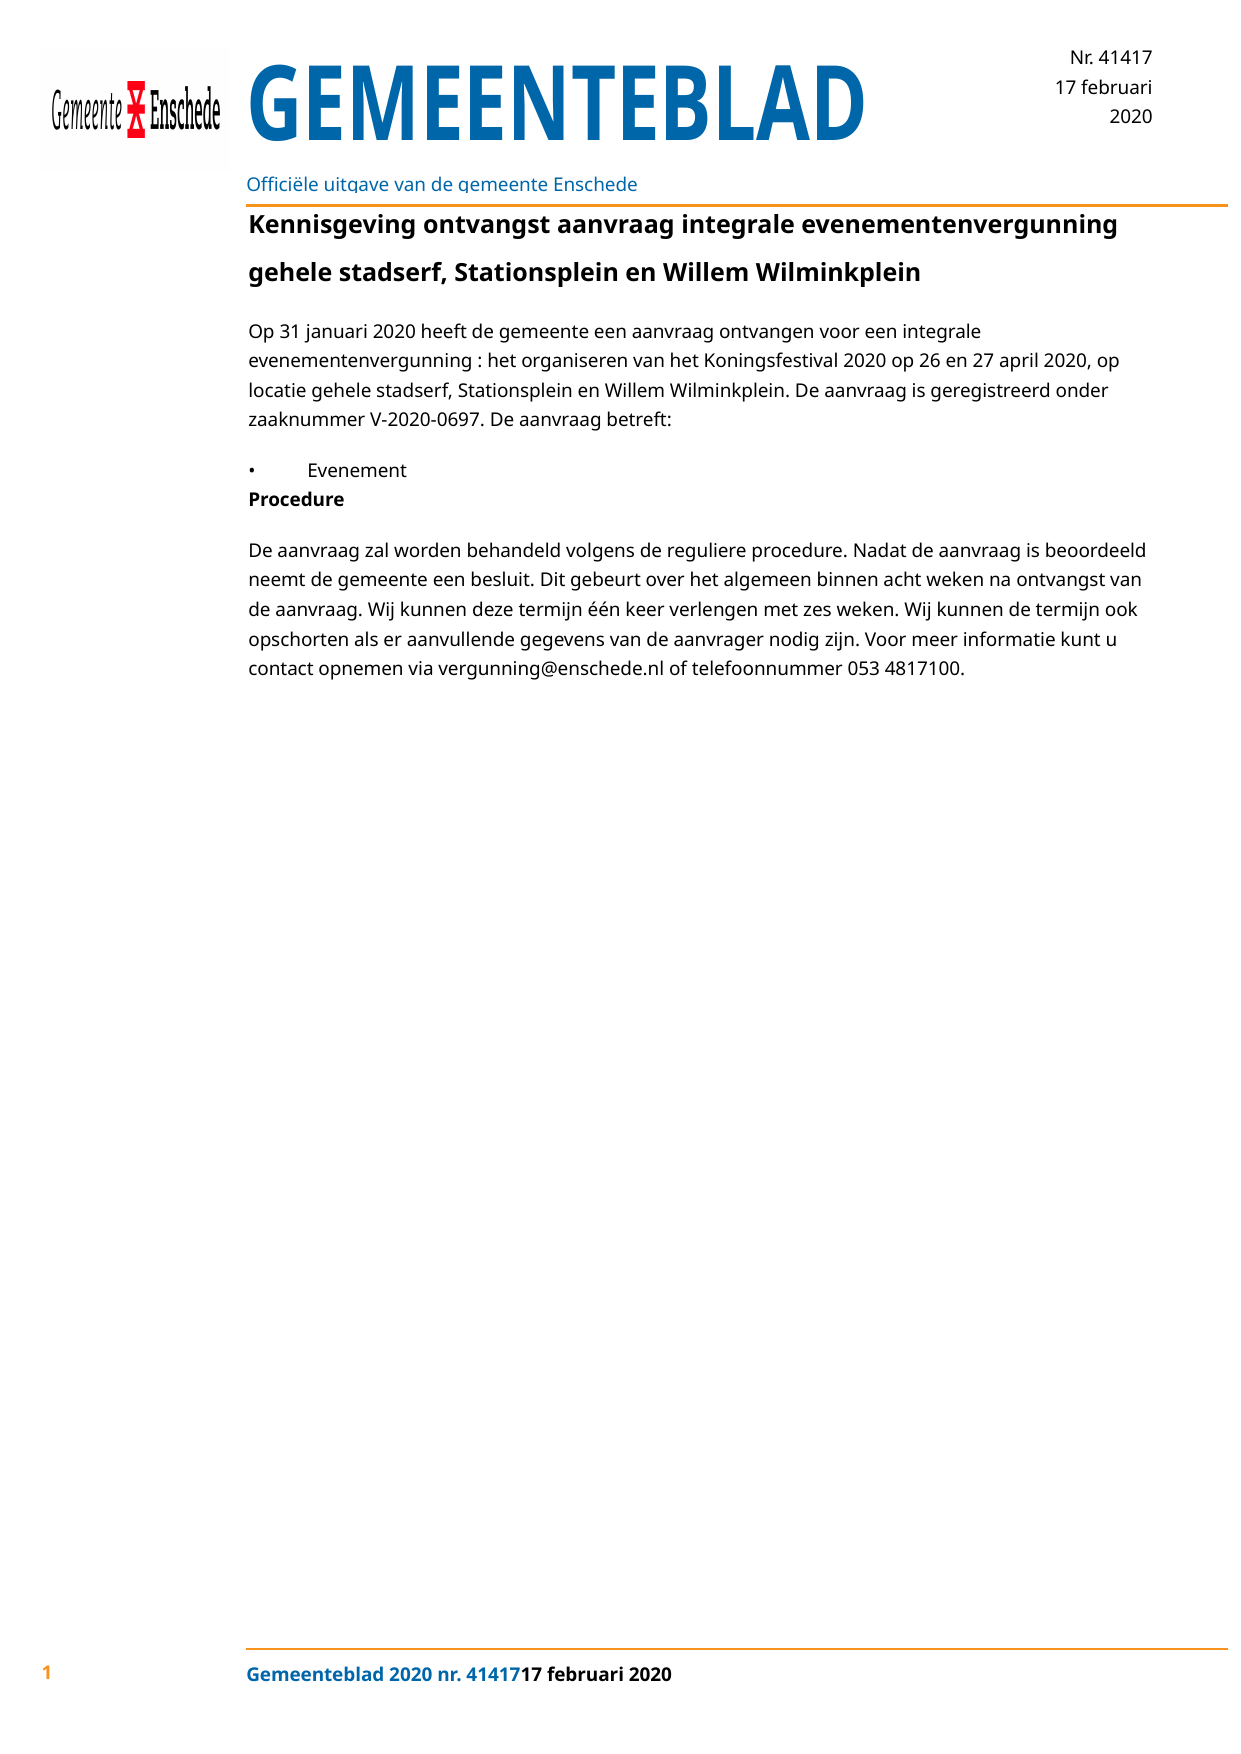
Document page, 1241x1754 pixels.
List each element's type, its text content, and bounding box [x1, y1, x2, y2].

picture [41, 47, 231, 172]
text De aanvraag zal worden behandeld volgens de reguliere procedure. Nadat de aanvraag is beoordeeld neemt de gemeente een besluit. Dit gebeurt over het algemeen binnen acht weken na ontvangst van de aanvraag. Wij kunnen deze termijn één keer verlengen met zes weken. Wij kunnen de termijn ook opschorten als er aanvullende gegevens van de aanvrager nodig zijn. Voor meer informatie kunt u contact opnemen via vergunning@enschede.nl of telefoonnummer 053 4817100. [248, 537, 1152, 681]
text Procedure [248, 487, 1152, 512]
list Evenement [248, 457, 1152, 483]
text Op 31 januari 2020 heeft de gemeente een aanvraag ontvangen voor een integrale evenementenvergunning : het organiseren van het Koningsfestival 2020 op 26 en 27 april 2020, op locatie gehele stadserf, Stationsplein en Willem Wilminkplein. De aanvraag is geregistreerd onder zaaknummer V-2020-0697. De aanvraag betreft: [248, 318, 1152, 432]
text Kennisgeving ontvangst aanvraag integrale evenementenvergunning gehele stadserf, Stationsplein en Willem Wilminkplein [248, 207, 1152, 288]
